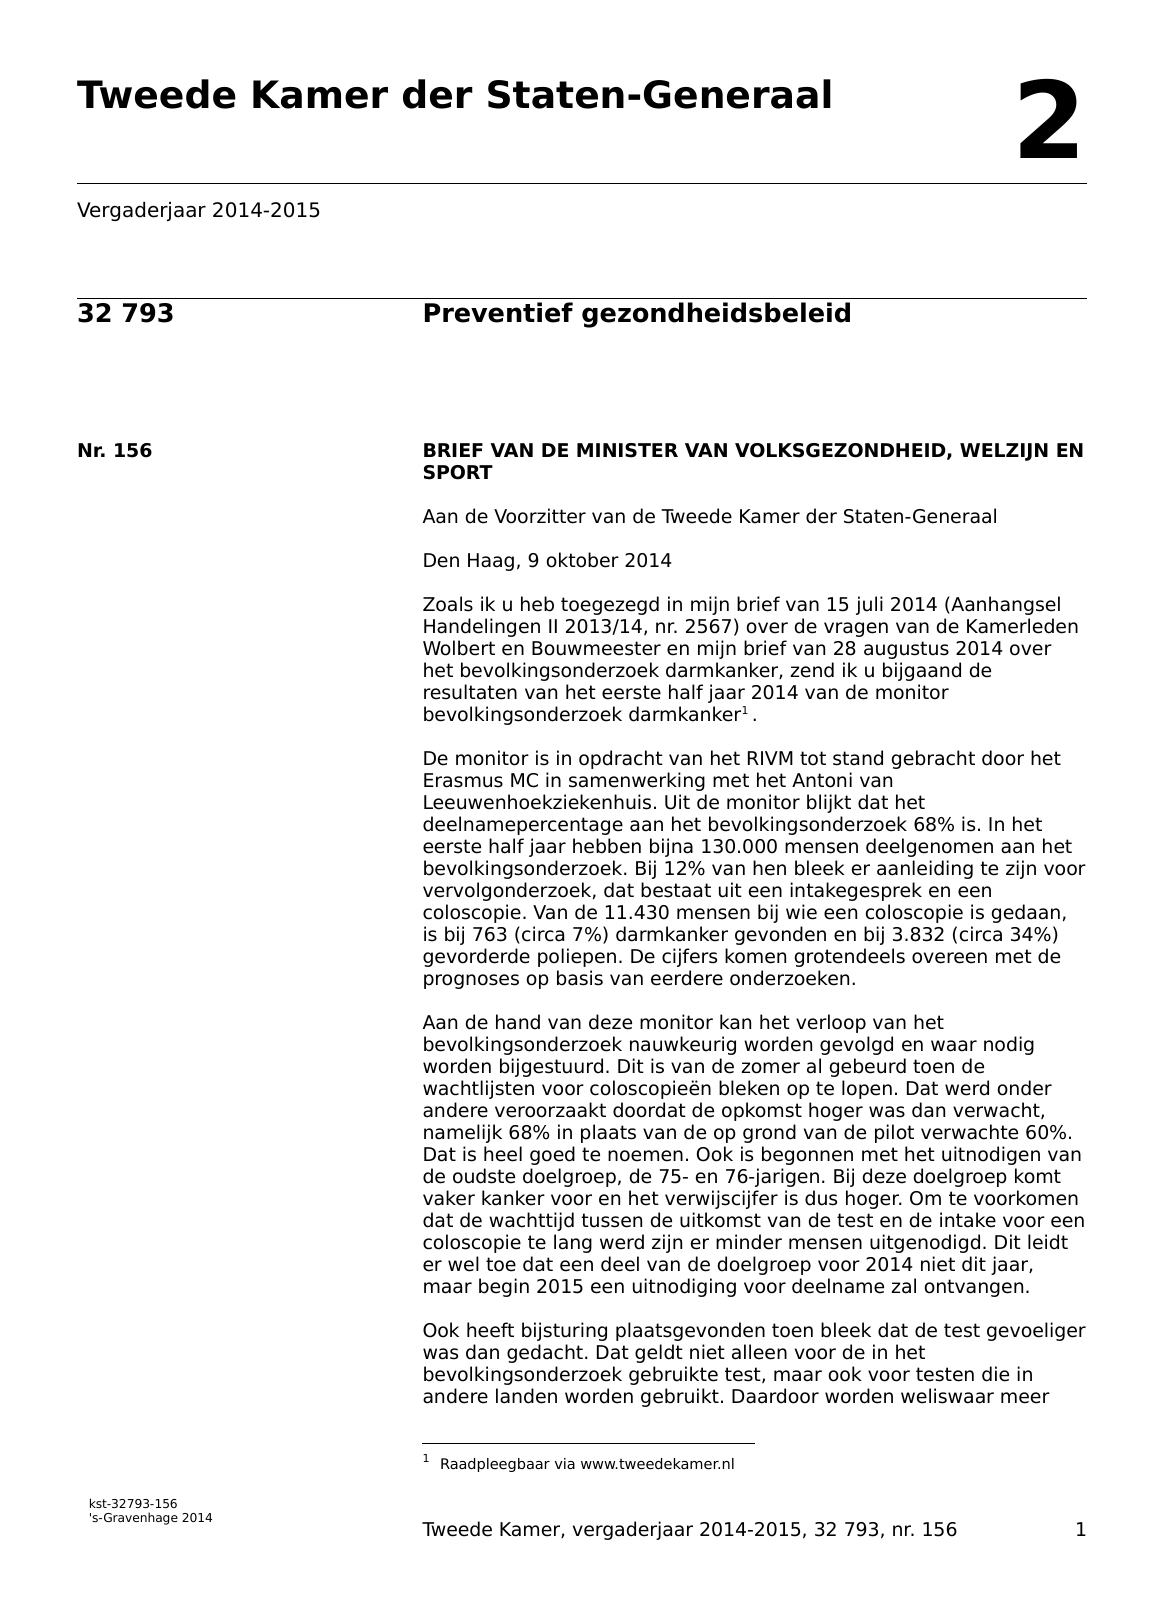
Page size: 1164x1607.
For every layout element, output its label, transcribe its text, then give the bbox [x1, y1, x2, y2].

text Aan de hand van deze monitor kan het verloop van het bevolkingsonderzoek nauwkeurig worden gevolgd en waar nodig worden bijgestuurd. Dit is van de zomer al gebeurd toen de wachtlijsten voor coloscopieën bleken op te lopen. Dat werd onder andere veroorzaakt doordat de opkomst hoger was dan verwacht, namelijk 68% in plaats van de op grond van de pilot verwachte 60%. Dat is heel goed te noemen. Ook is begonnen met het uitnodigen van de oudste doelgroep, de 75- en 76-jarigen. Bij deze doelgroep komt vaker kanker voor en het verwijscijfer is dus hoger. Om te voorkomen dat de wachttijd tussen de uitkomst van de test en de intake voor een coloscopie te lang werd zijn er minder mensen uitgenodigd. Dit leidt er wel toe dat een deel van de doelgroep voor 2014 niet dit jaar, maar begin 2015 een uitnodiging voor deelname zal ontvangen. [422, 1012, 1087, 1298]
text Ook heeft bijsturing plaatsgevonden toen bleek dat de test gevoeliger was dan gedacht. Dat geldt niet alleen voor de in het bevolkingsonderzoek gebruikte test, maar ook voor testen die in andere landen worden gebruikt. Daardoor worden weliswaar meer [422, 1320, 1087, 1408]
subtitle 32 793 Preventief gezondheidsbeleid [77, 299, 1087, 329]
table_header 2 [886, 59, 1087, 183]
text De monitor is in opdracht van het RIVM tot stand gebracht door het Erasmus MC in samenwerking met het Antoni van Leeuwenhoekziekenhuis. Uit de monitor blijkt dat het deelnamepercentage aan het bevolkingsonderzoek 68% is. In het eerste half jaar hebben bijna 130.000 mensen deelgenomen aan het bevolkingsonderzoek. Bij 12% van hen bleek er aanleiding te zijn voor vervolgonderzoek, dat bestaat uit een intakegesprek en een coloscopie. Van de 11.430 mensen bij wie een coloscopie is gedaan, is bij 763 (circa 7%) darmkanker gevonden en bij 3.832 (circa 34%) gevorderde poliepen. De cijfers komen grotendeels overeen met de prognoses op basis van eerdere onderzoeken. [422, 748, 1087, 990]
subtitle Nr. 156 BRIEF VAN DE MINISTER VAN VOLKSGEZONDHEID, WELZIJN EN SPORT [77, 440, 1087, 484]
table_header Tweede Kamer der Staten-Generaal [77, 59, 886, 183]
text Raadpleegbaar via www.tweedekamer.nl [422, 1452, 1087, 1474]
text kst-32793-156 [88, 1497, 323, 1511]
text Zoals ik u heb toegezegd in mijn brief van 15 juli 2014 (Aanhangsel Handelingen II 2013/14, nr. 2567) over de vragen van de Kamerleden Wolbert en Bouwmeester en mijn brief van 28 augustus 2014 over het bevolkingsonderzoek darmkanker, zend ik u bijgaand de resultaten van het eerste half jaar 2014 van de monitor bevolkingsonderzoek darmkanker. [422, 594, 1087, 726]
text 's-Gravenhage 2014 [88, 1511, 323, 1525]
table_cell Vergaderjaar 2014-2015 [77, 184, 1087, 298]
text Aan de Voorzitter van de Tweede Kamer der Staten-Generaal [422, 506, 1087, 528]
text Den Haag, 9 oktober 2014 [422, 550, 1087, 572]
